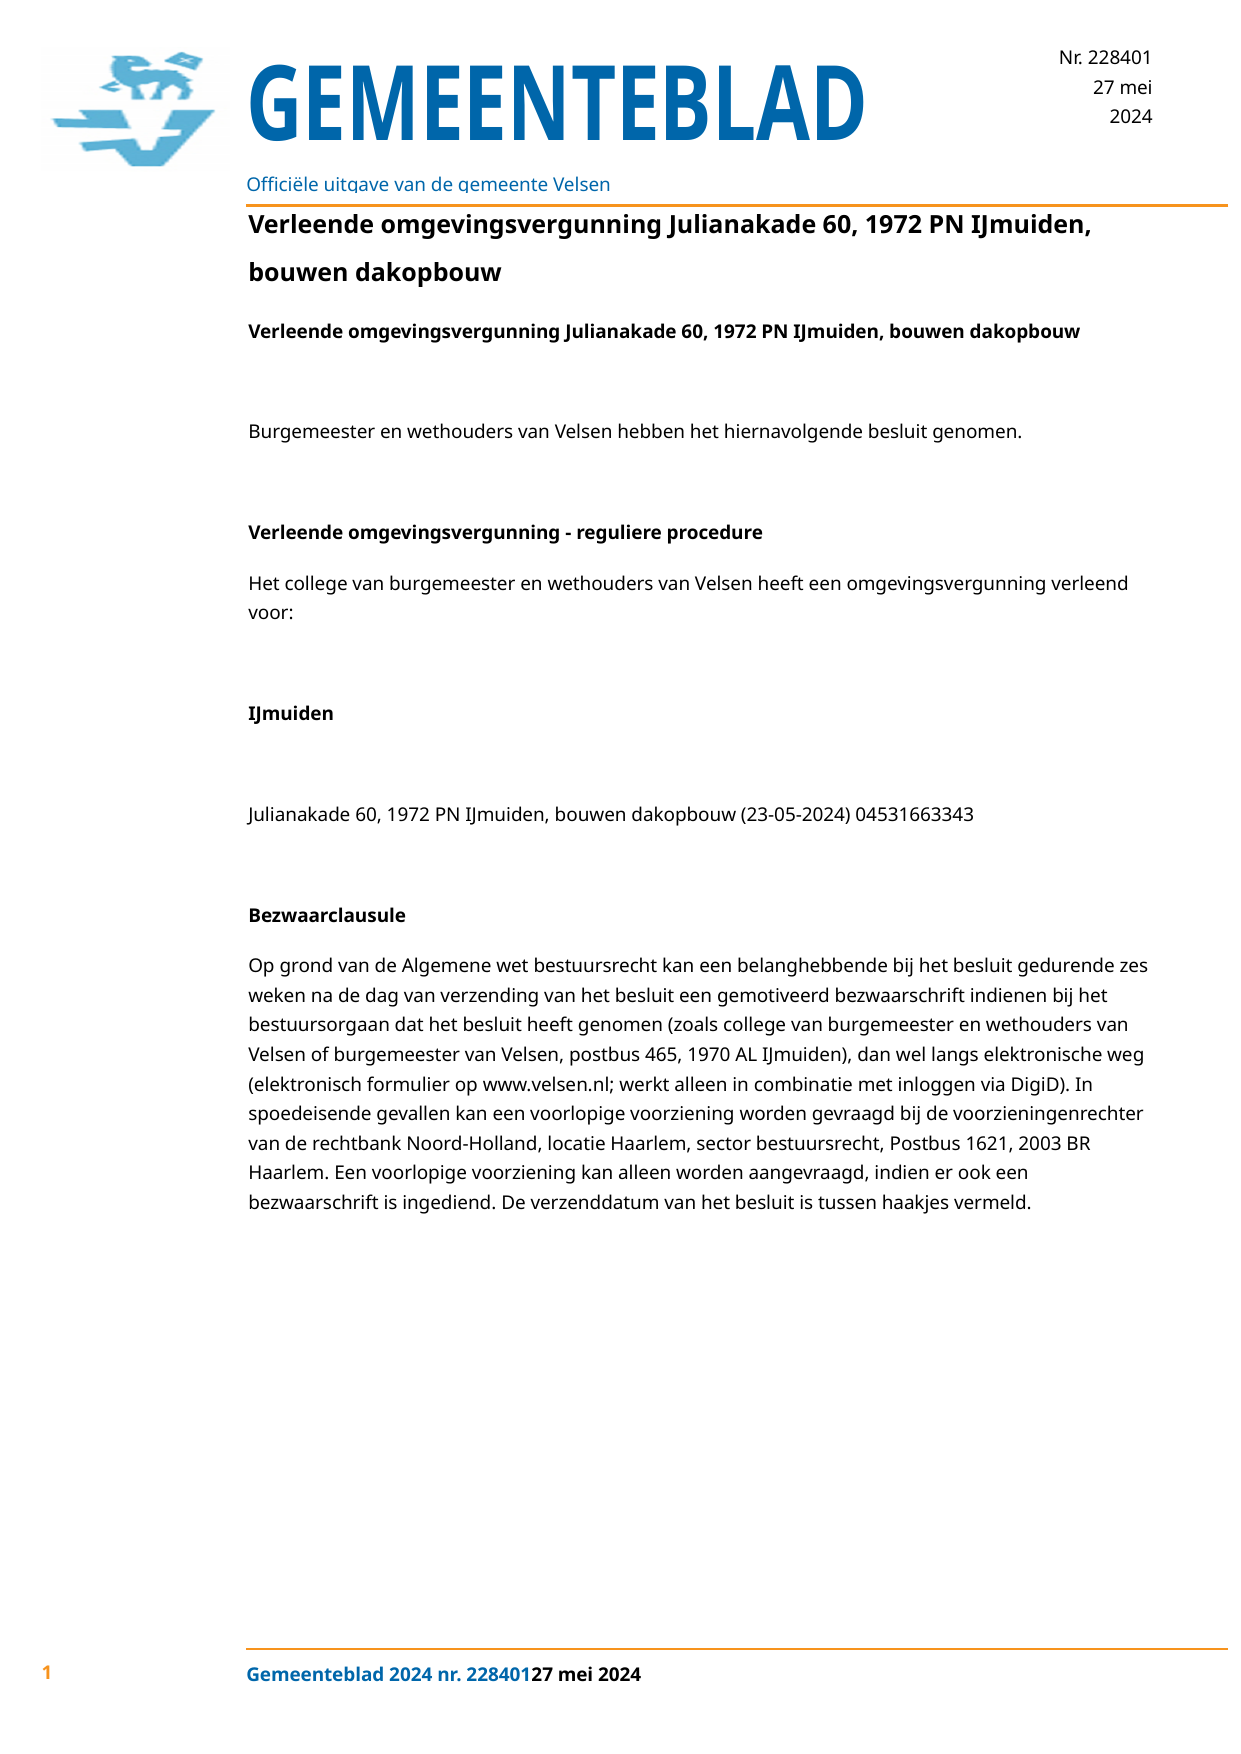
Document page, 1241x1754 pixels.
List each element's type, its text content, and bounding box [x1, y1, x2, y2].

text Op grond van de Algemene wet bestuursrecht kan een belanghebbende bij het besluit gedurende zes weken na de dag van verzending van het besluit een gemotiveerd bezwaarschrift indienen bij het bestuursorgaan dat het besluit heeft genomen (zoals college van burgemeester en wethouders van Velsen of burgemeester van Velsen, postbus 465, 1970 AL IJmuiden), dan wel langs elektronische weg (elektronisch formulier op www.velsen.nl; werkt alleen in combinatie met inloggen via DigiD). In spoedeisende gevallen kan een voorlopige voorziening worden gevraagd bij de voorzieningenrechter van de rechtbank Noord-Holland, locatie Haarlem, sector bestuursrecht, Postbus 1621, 2003 BR Haarlem. Een voorlopige voorziening kan alleen worden aangevraagd, indien er ook een bezwaarschrift is ingediend. De verzenddatum van het besluit is tussen haakjes vermeld. [248, 952, 1152, 1215]
text Verleende omgevingsvergunning Julianakade 60, 1972 PN IJmuiden, bouwen dakopbouw [248, 318, 1152, 344]
text Burgemeester en wethouders van Velsen hebben het hiernavolgende besluit genomen. [248, 419, 1152, 444]
text Bezwaarclausule [248, 902, 1152, 928]
text IJmuiden [248, 700, 1152, 726]
text Julianakade 60, 1972 PN IJmuiden, bouwen dakopbouw (23-05-2024) 04531663343 [248, 801, 1152, 827]
text Verleende omgevingsvergunning Julianakade 60, 1972 PN IJmuiden, bouwen dakopbouw [248, 207, 1152, 288]
text Het college van burgemeester en wethouders van Velsen heeft een omgevingsvergunning verleend voor: [248, 570, 1152, 625]
picture [41, 47, 231, 172]
text Verleende omgevingsvergunning - reguliere procedure [248, 519, 1152, 545]
